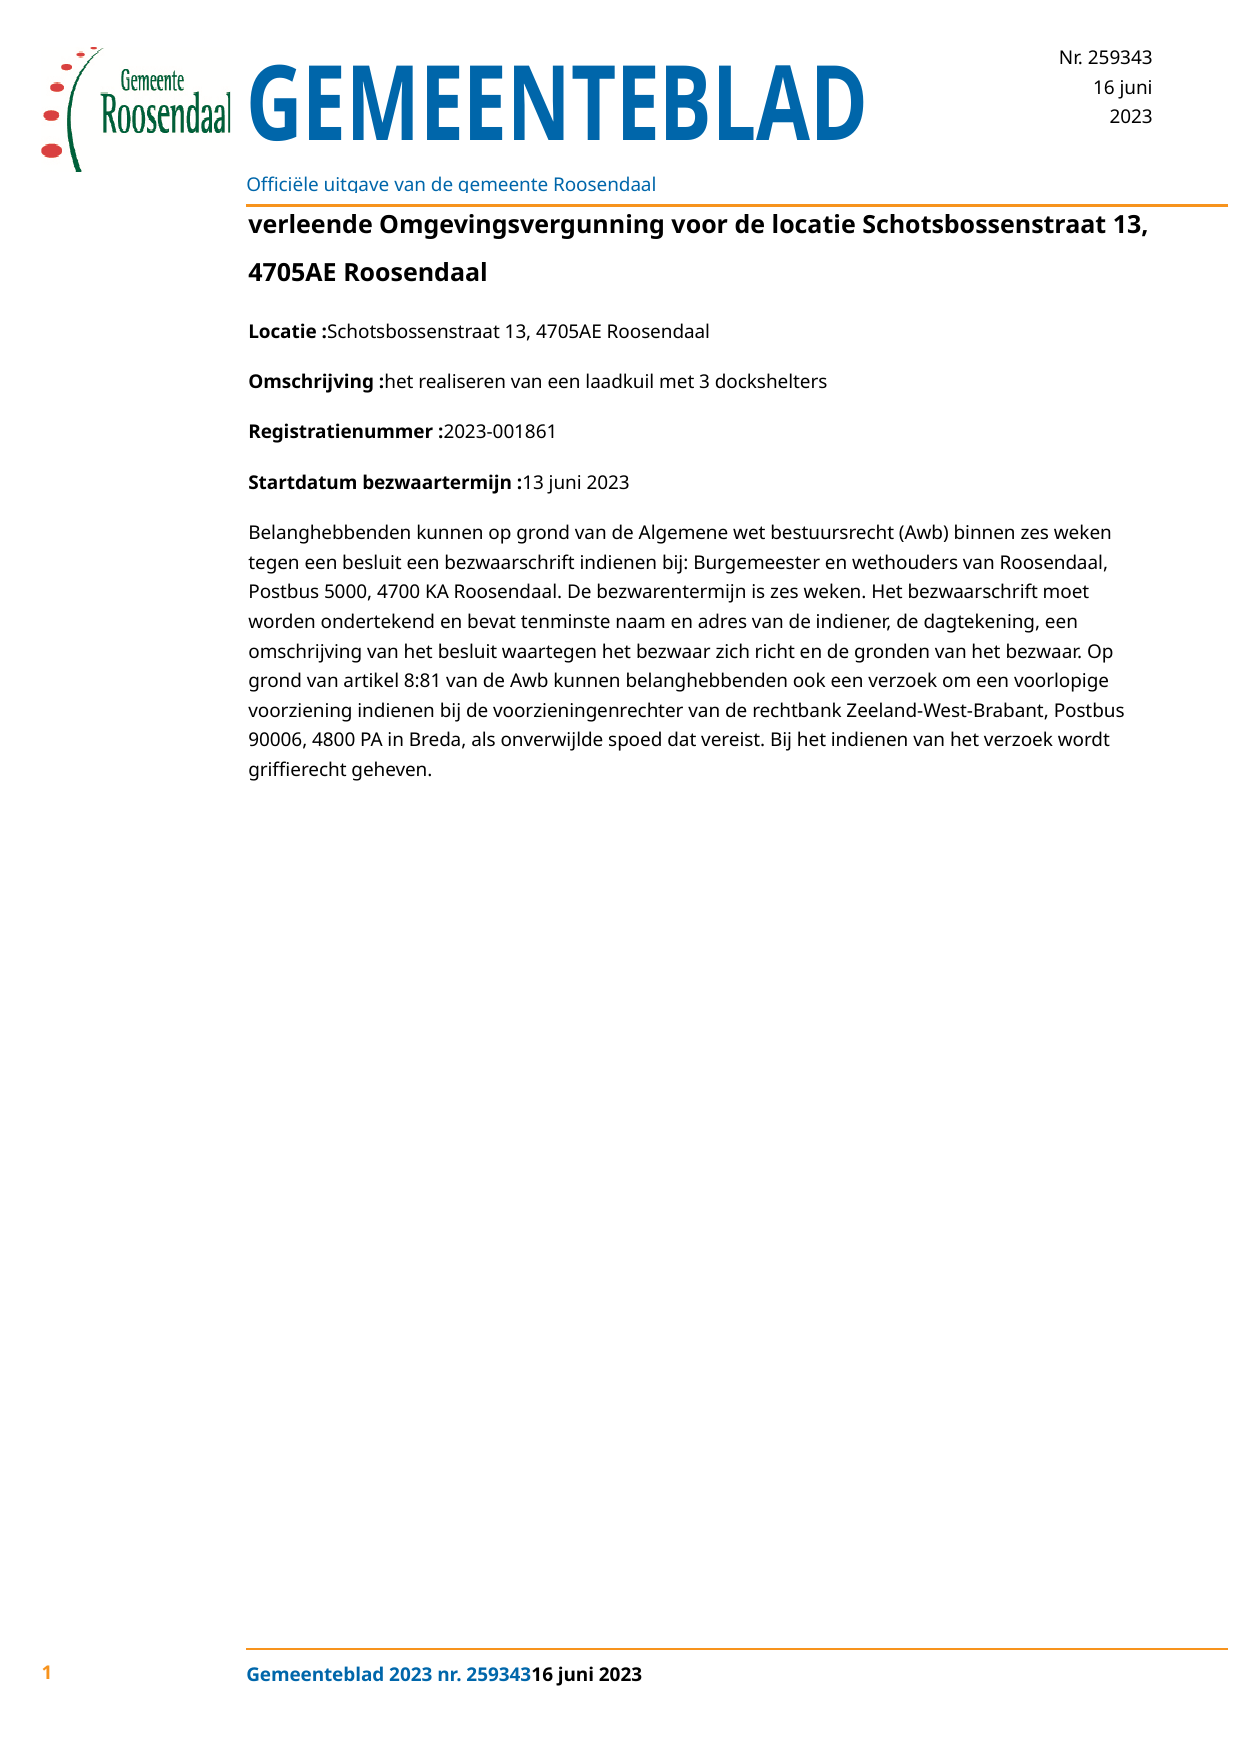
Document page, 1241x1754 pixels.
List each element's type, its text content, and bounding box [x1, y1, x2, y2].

text Belanghebbenden kunnen op grond van de Algemene wet bestuursrecht (Awb) binnen zes weken tegen een besluit een bezwaarschrift indienen bij: Burgemeester en wethouders van Roosendaal, Postbus 5000, 4700 KA Roosendaal. De bezwarentermijn is zes weken. Het bezwaarschrift moet worden ondertekend en bevat tenminste naam en adres van de indiener, de dagtekening, een omschrijving van het besluit waartegen het bezwaar zich richt en de gronden van het bezwaar. Op grond van artikel 8:81 van de Awb kunnen belanghebbenden ook een verzoek om een voorlopige voorziening indienen bij de voorzieningenrechter van de rechtbank Zeeland-West-Brabant, Postbus 90006, 4800 PA in Breda, als onverwijlde spoed dat vereist. Bij het indienen van het verzoek wordt griffierecht geheven. [248, 519, 1152, 782]
text verleende Omgevingsvergunning voor de locatie Schotsbossenstraat 13, 4705AE Roosendaal [248, 207, 1152, 288]
text Startdatum bezwaartermijn :13 juni 2023 [248, 469, 1152, 495]
text Registratienummer :2023-001861 [248, 419, 1152, 444]
picture [41, 47, 231, 172]
text Locatie :Schotsbossenstraat 13, 4705AE Roosendaal [248, 318, 1152, 344]
text Omschrijving :het realiseren van een laadkuil met 3 dockshelters [248, 368, 1152, 394]
